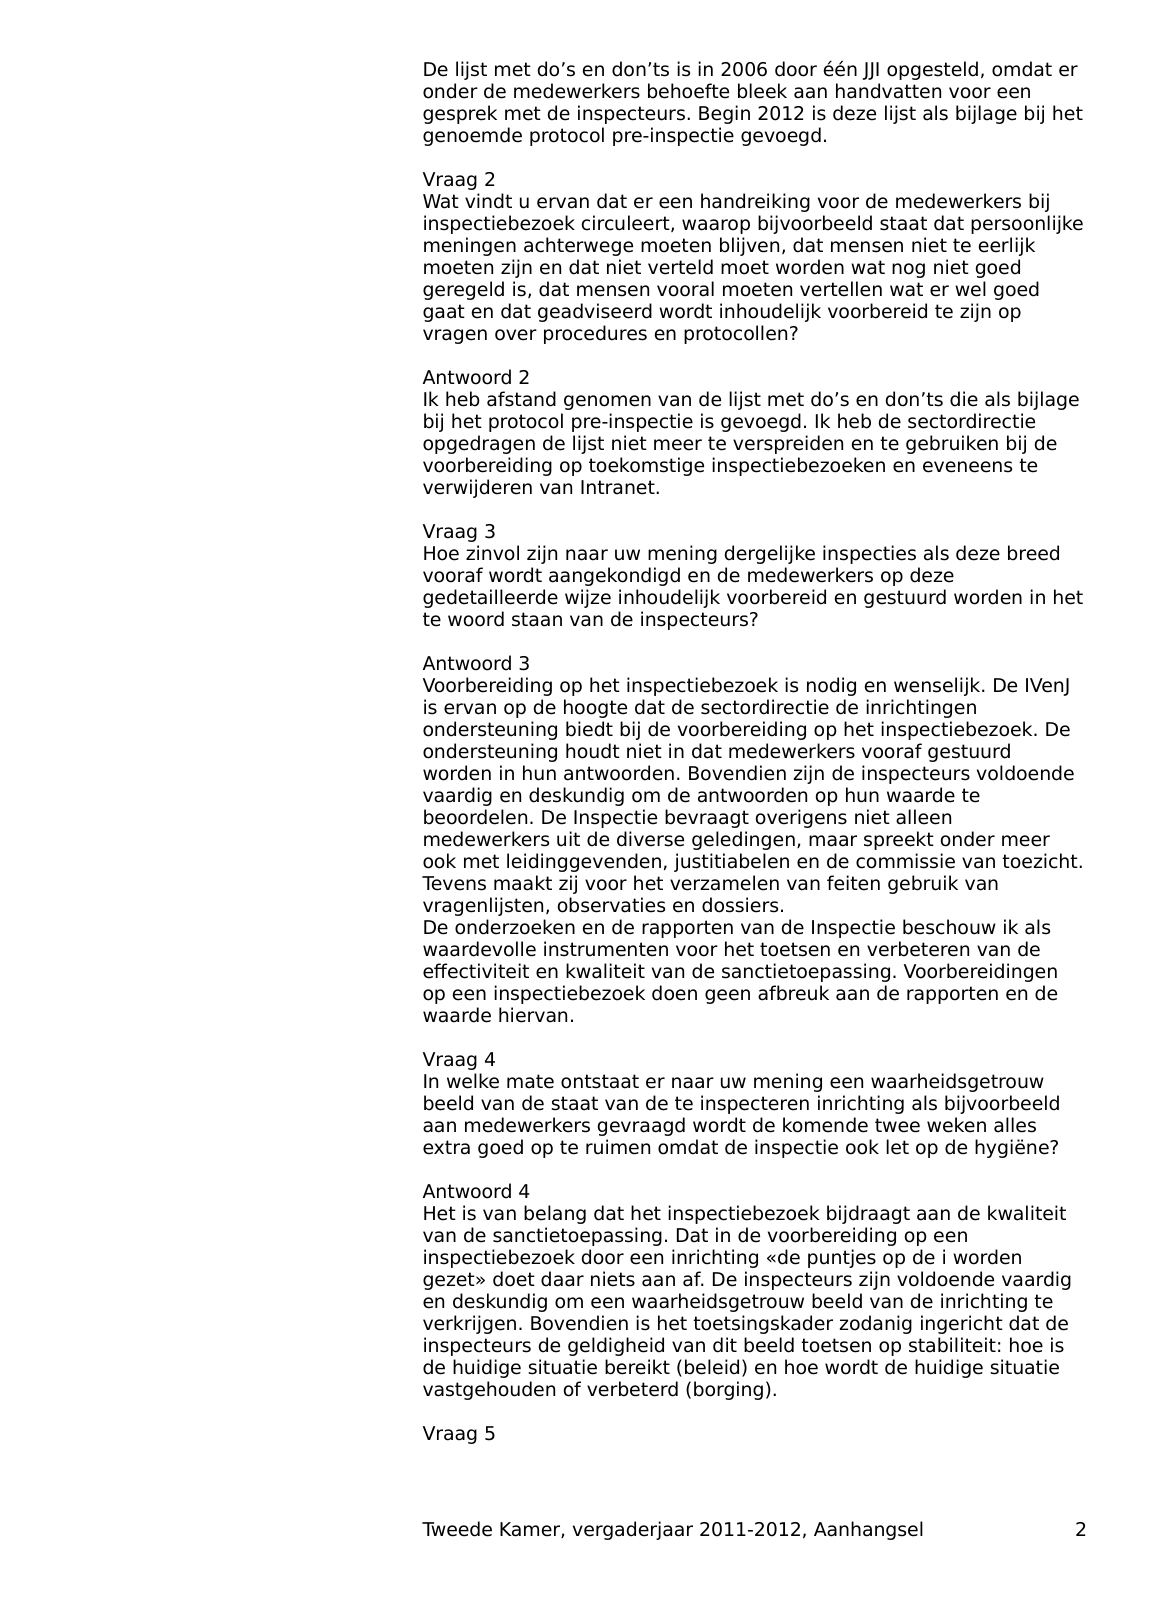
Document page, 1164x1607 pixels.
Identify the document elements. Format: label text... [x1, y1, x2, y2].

text Het is van belang dat het inspectiebezoek bijdraagt aan de kwaliteit van de sanctietoepassing. Dat in de voorbereiding op een inspectiebezoek door een inrichting «de puntjes op de i worden gezet» doet daar niets aan af. De inspecteurs zijn voldoende vaardig en deskundig om een waarheidsgetrouw beeld van de inrichting te verkrijgen. Bovendien is het toetsingskader zodanig ingericht dat de inspecteurs de geldigheid van dit beeld toetsen op stabiliteit: hoe is de huidige situatie bereikt (beleid) en hoe wordt de huidige situatie vastgehouden of verbeterd (borging). [422, 1203, 1087, 1401]
text Voorbereiding op het inspectiebezoek is nodig en wenselijk. De IVenJ is ervan op de hoogte dat de sectordirectie de inrichtingen ondersteuning biedt bij de voorbereiding op het inspectiebezoek. De ondersteuning houdt niet in dat medewerkers vooraf gestuurd worden in hun antwoorden. Bovendien zijn de inspecteurs voldoende vaardig en deskundig om de antwoorden op hun waarde te beoordelen. De Inspectie bevraagt overigens niet alleen medewerkers uit de diverse geledingen, maar spreekt onder meer ook met leidinggevenden, justitiabelen en de commissie van toezicht. Tevens maakt zij voor het verzamelen van feiten gebruik van vragenlijsten, observaties en dossiers. [422, 675, 1087, 917]
text Vraag 5 [422, 1423, 1087, 1445]
text Vraag 4 [422, 1049, 1087, 1071]
text Vraag 3 [422, 521, 1087, 543]
text De onderzoeken en de rapporten van de Inspectie beschouw ik als waardevolle instrumenten voor het toetsen en verbeteren van de effectiviteit en kwaliteit van de sanctietoepassing. Voorbereidingen op een inspectiebezoek doen geen afbreuk aan de rapporten en de waarde hiervan. [422, 917, 1087, 1027]
text Antwoord 3 [422, 653, 1087, 675]
text Hoe zinvol zijn naar uw mening dergelijke inspecties als deze breed vooraf wordt aangekondigd en de medewerkers op deze gedetailleerde wijze inhoudelijk voorbereid en gestuurd worden in het te woord staan van de inspecteurs? [422, 543, 1087, 631]
text Ik heb afstand genomen van de lijst met do’s en don’ts die als bijlage bij het protocol pre-inspectie is gevoegd. Ik heb de sectordirectie opgedragen de lijst niet meer te verspreiden en te gebruiken bij de voorbereiding op toekomstige inspectiebezoeken en eveneens te verwijderen van Intranet. [422, 389, 1087, 499]
text Vraag 2 [422, 169, 1087, 191]
text Wat vindt u ervan dat er een handreiking voor de medewerkers bij inspectiebezoek circuleert, waarop bijvoorbeeld staat dat persoonlijke meningen achterwege moeten blijven, dat mensen niet te eerlijk moeten zijn en dat niet verteld moet worden wat nog niet goed geregeld is, dat mensen vooral moeten vertellen wat er wel goed gaat en dat geadviseerd wordt inhoudelijk voorbereid te zijn op vragen over procedures en protocollen? [422, 191, 1087, 345]
text In welke mate ontstaat er naar uw mening een waarheidsgetrouw beeld van de staat van de te inspecteren inrichting als bijvoorbeeld aan medewerkers gevraagd wordt de komende twee weken alles extra goed op te ruimen omdat de inspectie ook let op de hygiëne? [422, 1071, 1087, 1159]
text Antwoord 2 [422, 367, 1087, 389]
text Antwoord 4 [422, 1181, 1087, 1203]
text De lijst met do’s en don’ts is in 2006 door één JJI opgesteld, omdat er onder de medewerkers behoefte bleek aan handvatten voor een gesprek met de inspecteurs. Begin 2012 is deze lijst als bijlage bij het genoemde protocol pre-inspectie gevoegd. [422, 59, 1087, 147]
